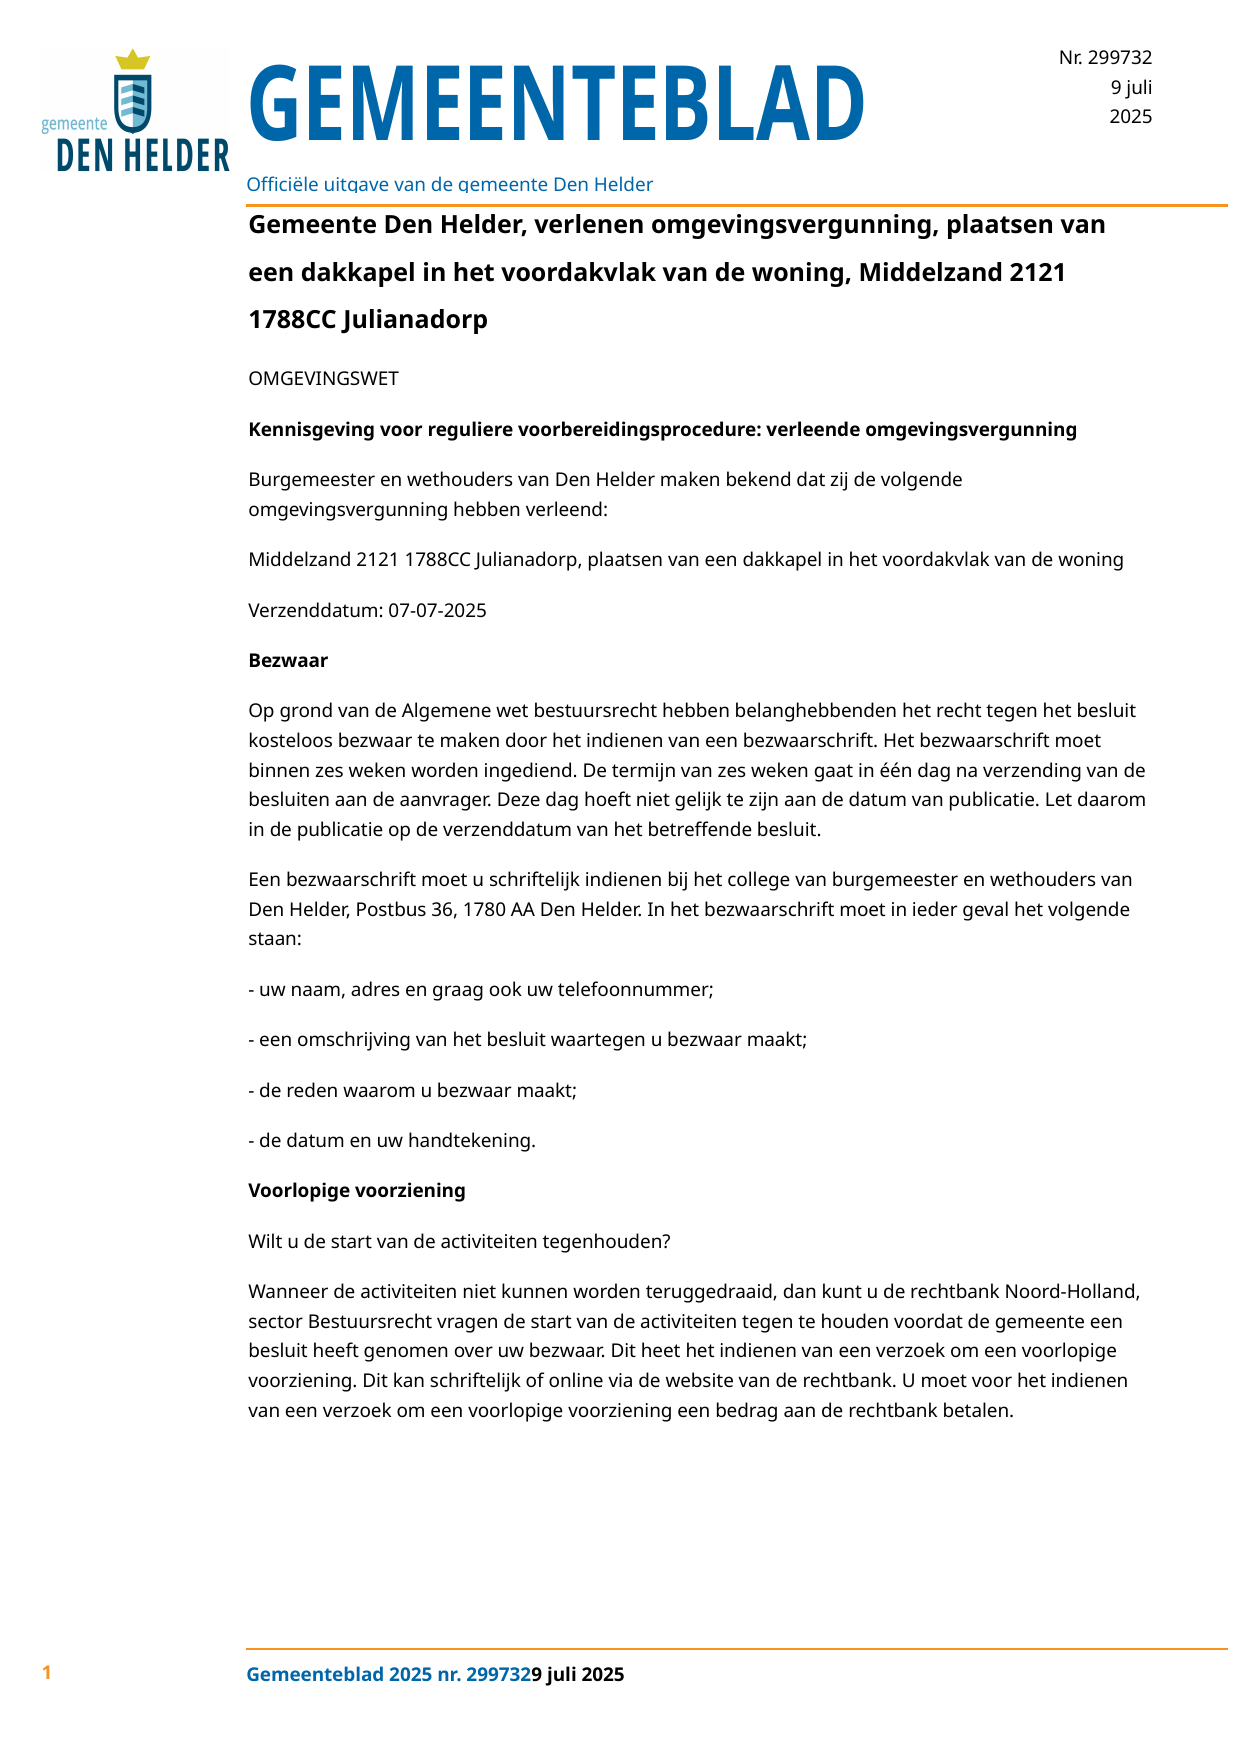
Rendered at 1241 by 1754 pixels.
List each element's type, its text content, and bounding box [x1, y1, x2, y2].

picture [100, 154, 106, 172]
picture [130, 157, 135, 172]
text Verzenddatum: 07-07-2025 [248, 597, 1152, 622]
text Middelzand 2121 1788CC Julianadorp, plaatsen van een dakkapel in het voordakvlak van de woning [248, 546, 1152, 572]
text Wanneer de activiteiten niet kunnen worden teruggedraaid, dan kunt u de rechtbank Noord-Holland, sector Bestuursrecht vragen de start van de activiteiten tegen te houden voordat de gemeente een besluit heeft genomen over uw bezwaar. Dit heet het indienen van een verzoek om een voorlopige voorziening. Dit kan schriftelijk of online via de website van de rechtbank. U moet voor het indienen van een verzoek om een voorlopige voorziening een bedrag aan de rechtbank betalen. [248, 1278, 1152, 1422]
text Kennisgeving voor reguliere voorbereidingsprocedure: verleende omgevingsvergunning [248, 416, 1152, 442]
text - uw naam, adres en graag ook uw telefoonnummer; [248, 976, 1152, 1002]
text Gemeente Den Helder, verlenen omgevingsvergunning, plaatsen van een dakkapel in het voordakvlak van de woning, Middelzand 2121 1788CC Julianadorp [248, 207, 1152, 336]
text - een omschrijving van het besluit waartegen u bezwaar maakt; [248, 1026, 1152, 1052]
text Een bezwaarschrift moet u schriftelijk indienen bij het college van burgemeester en wethouders van Den Helder, Postbus 36, 1780 AA Den Helder. In het bezwaarschrift moet in ieder geval het volgende staan: [248, 866, 1152, 951]
text Op grond van de Algemene wet bestuursrecht hebben belanghebbenden het recht tegen het besluit kosteloos bezwaar te maken door het indienen van een bezwaarschrift. Het bezwaarschrift moet binnen zes weken worden ingediend. De termijn van zes weken gaat in één dag na verzending van de besluiten aan de aanvrager. Deze dag hoeft niet gelijk te zijn aan de datum van publicatie. Let daarom in de publicatie op de verzenddatum van het betreffende besluit. [248, 698, 1152, 842]
text - de reden waarom u bezwaar maakt; [248, 1077, 1152, 1102]
picture [182, 144, 187, 165]
picture [63, 144, 68, 165]
picture [41, 47, 231, 172]
text Bezwaar [248, 647, 1152, 673]
picture [220, 160, 224, 172]
text Wilt u de start van de activiteiten tegenhouden? [248, 1228, 1152, 1254]
text - de datum en uw handtekening. [248, 1127, 1152, 1153]
text Voorlopige voorziening [248, 1178, 1152, 1203]
text OMGEVINGSWET [248, 366, 1152, 391]
text Burgemeester en wethouders van Den Helder maken bekend dat zij de volgende omgevingsvergunning hebben verleend: [248, 466, 1152, 522]
